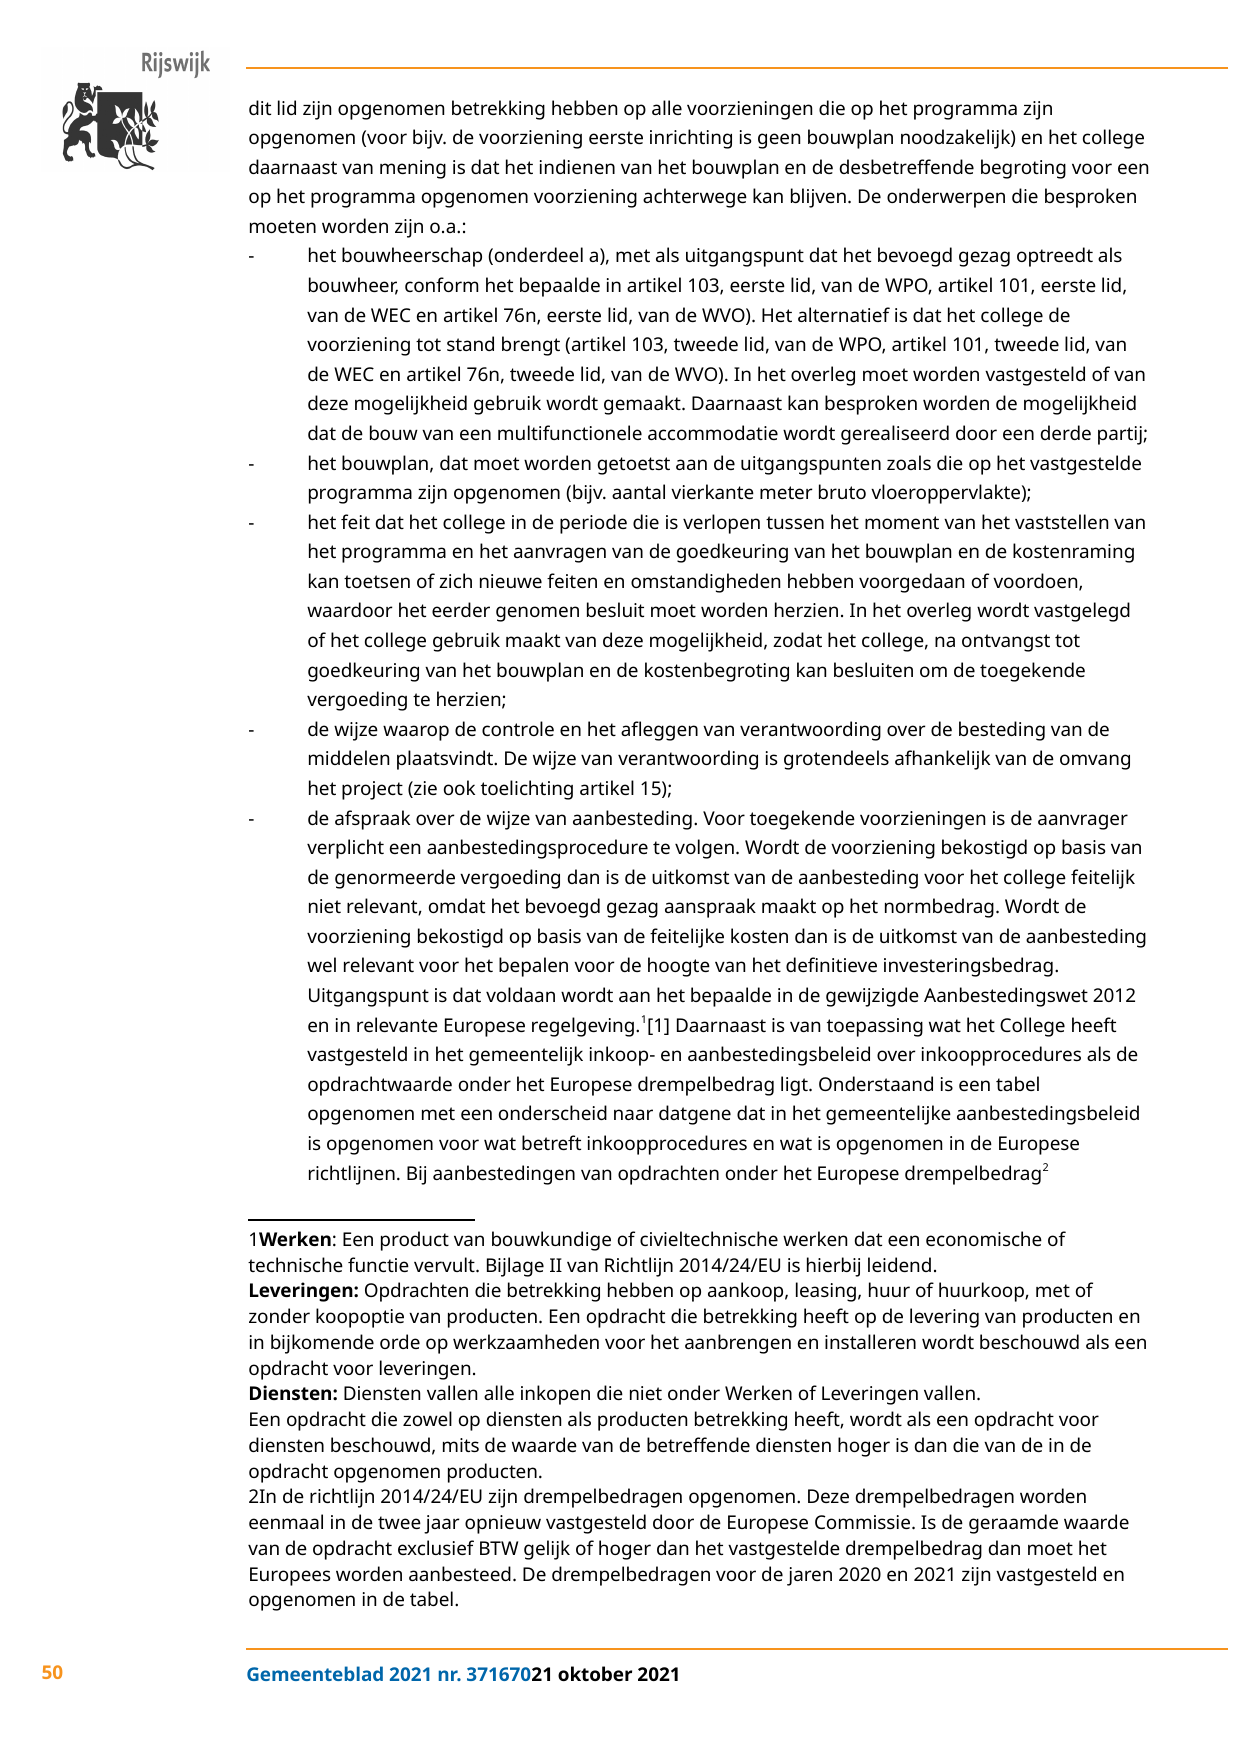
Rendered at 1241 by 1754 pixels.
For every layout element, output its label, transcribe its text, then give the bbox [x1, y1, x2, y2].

text dit lid zijn opgenomen betrekking hebben op alle voorzieningen die op het programma zijn opgenomen (voor bijv. de voorziening eerste inrichting is geen bouwplan noodzakelijk) en het college daarnaast van mening is dat het indienen van het bouwplan en de desbetreffende begroting voor een op het programma opgenomen voorziening achterwege kan blijven. De onderwerpen die besproken moeten worden zijn o.a.: [248, 95, 1152, 239]
list het feit dat het college in de periode die is verlopen tussen het moment van het vaststellen van het programma en het aanvragen van de goedkeuring van het bouwplan en de kostenraming kan toetsen of zich nieuwe feiten en omstandigheden hebben voorgedaan of voordoen, waardoor het eerder genomen besluit moet worden herzien. In het overleg wordt vastgelegd of het college gebruik maakt van deze mogelijkheid, zodat het college, na ontvangst tot goedkeuring van het bouwplan en de kostenbegroting kan besluiten om de toegekende vergoeding te herzien; [248, 509, 1152, 712]
list Diensten: Diensten vallen alle inkopen die niet onder Werken of Leveringen vallen. [248, 1381, 1152, 1406]
list Leveringen: Opdrachten die betrekking hebben op aankoop, leasing, huur of huurkoop, met of zonder koopoptie van producten. Een opdracht die betrekking heeft op de levering van producten en in bijkomende orde op werkzaamheden voor het aanbrengen en installeren wordt beschouwd als een opdracht voor leveringen. [248, 1278, 1152, 1381]
list het bouwplan, dat moet worden getoetst aan de uitgangspunten zoals die op het vastgestelde programma zijn opgenomen (bijv. aantal vierkante meter bruto vloeroppervlakte); [248, 450, 1152, 505]
picture [41, 47, 231, 172]
list Een opdracht die zowel op diensten als producten betrekking heeft, wordt als een opdracht voor diensten beschouwd, mits de waarde van de betreffende diensten hoger is dan die van de in de opdracht opgenomen producten. [248, 1406, 1152, 1483]
list In de richtlijn 2014/24/EU zijn drempelbedragen opgenomen. Deze drempelbedragen worden eenmaal in de twee jaar opnieuw vastgesteld door de Europese Commissie. Is de geraamde waarde van de opdracht exclusief BTW gelijk of hoger dan het vastgestelde drempelbedrag dan moet het Europees worden aanbesteed. De drempelbedragen voor de jaren 2020 en 2021 zijn vastgesteld en opgenomen in de tabel. [248, 1483, 1152, 1612]
list de wijze waarop de controle en het afleggen van verantwoording over de besteding van de middelen plaatsvindt. De wijze van verantwoording is grotendeels afhankelijk van de omvang het project (zie ook toelichting artikel 15); [248, 716, 1152, 801]
list Werken: Een product van bouwkundige of civieltechnische werken dat een economische of technische functie vervult. Bijlage II van Richtlijn 2014/24/EU is hierbij leidend. [248, 1226, 1152, 1278]
list de afspraak over de wijze van aanbesteding. Voor toegekende voorzieningen is de aanvrager verplicht een aanbestedingsprocedure te volgen. Wordt de voorziening bekostigd op basis van de genormeerde vergoeding dan is de uitkomst van de aanbesteding voor het college feitelijk niet relevant, omdat het bevoegd gezag aanspraak maakt op het normbedrag. Wordt de voorziening bekostigd op basis van de feitelijke kosten dan is de uitkomst van de aanbesteding wel relevant voor het bepalen voor de hoogte van het definitieve investeringsbedrag. Uitgangspunt is dat voldaan wordt aan het bepaalde in de gewijzigde Aanbestedingswet 2012 en in relevante Europese regelgeving.[1] Daarnaast is van toepassing wat het College heeft vastgesteld in het gemeentelijk inkoop- en aanbestedingsbeleid over inkoopprocedures als de opdrachtwaarde onder het Europese drempelbedrag ligt. Onderstaand is een tabel opgenomen met een onderscheid naar datgene dat in het gemeentelijke aanbestedingsbeleid is opgenomen voor wat betreft inkoopprocedures en wat is opgenomen in de Europese richtlijnen. Bij aanbestedingen van opdrachten onder het Europese drempelbedrag [248, 805, 1152, 1186]
list het bouwheerschap (onderdeel a), met als uitgangspunt dat het bevoegd gezag optreedt als bouwheer, conform het bepaalde in artikel 103, eerste lid, van de WPO, artikel 101, eerste lid, van de WEC en artikel 76n, eerste lid, van de WVO). Het alternatief is dat het college de voorziening tot stand brengt (artikel 103, tweede lid, van de WPO, artikel 101, tweede lid, van de WEC en artikel 76n, tweede lid, van de WVO). In het overleg moet worden vastgesteld of van deze mogelijkheid gebruik wordt gemaakt. Daarnaast kan besproken worden de mogelijkheid dat de bouw van een multifunctionele accommodatie wordt gerealiseerd door een derde partij; [248, 243, 1152, 446]
